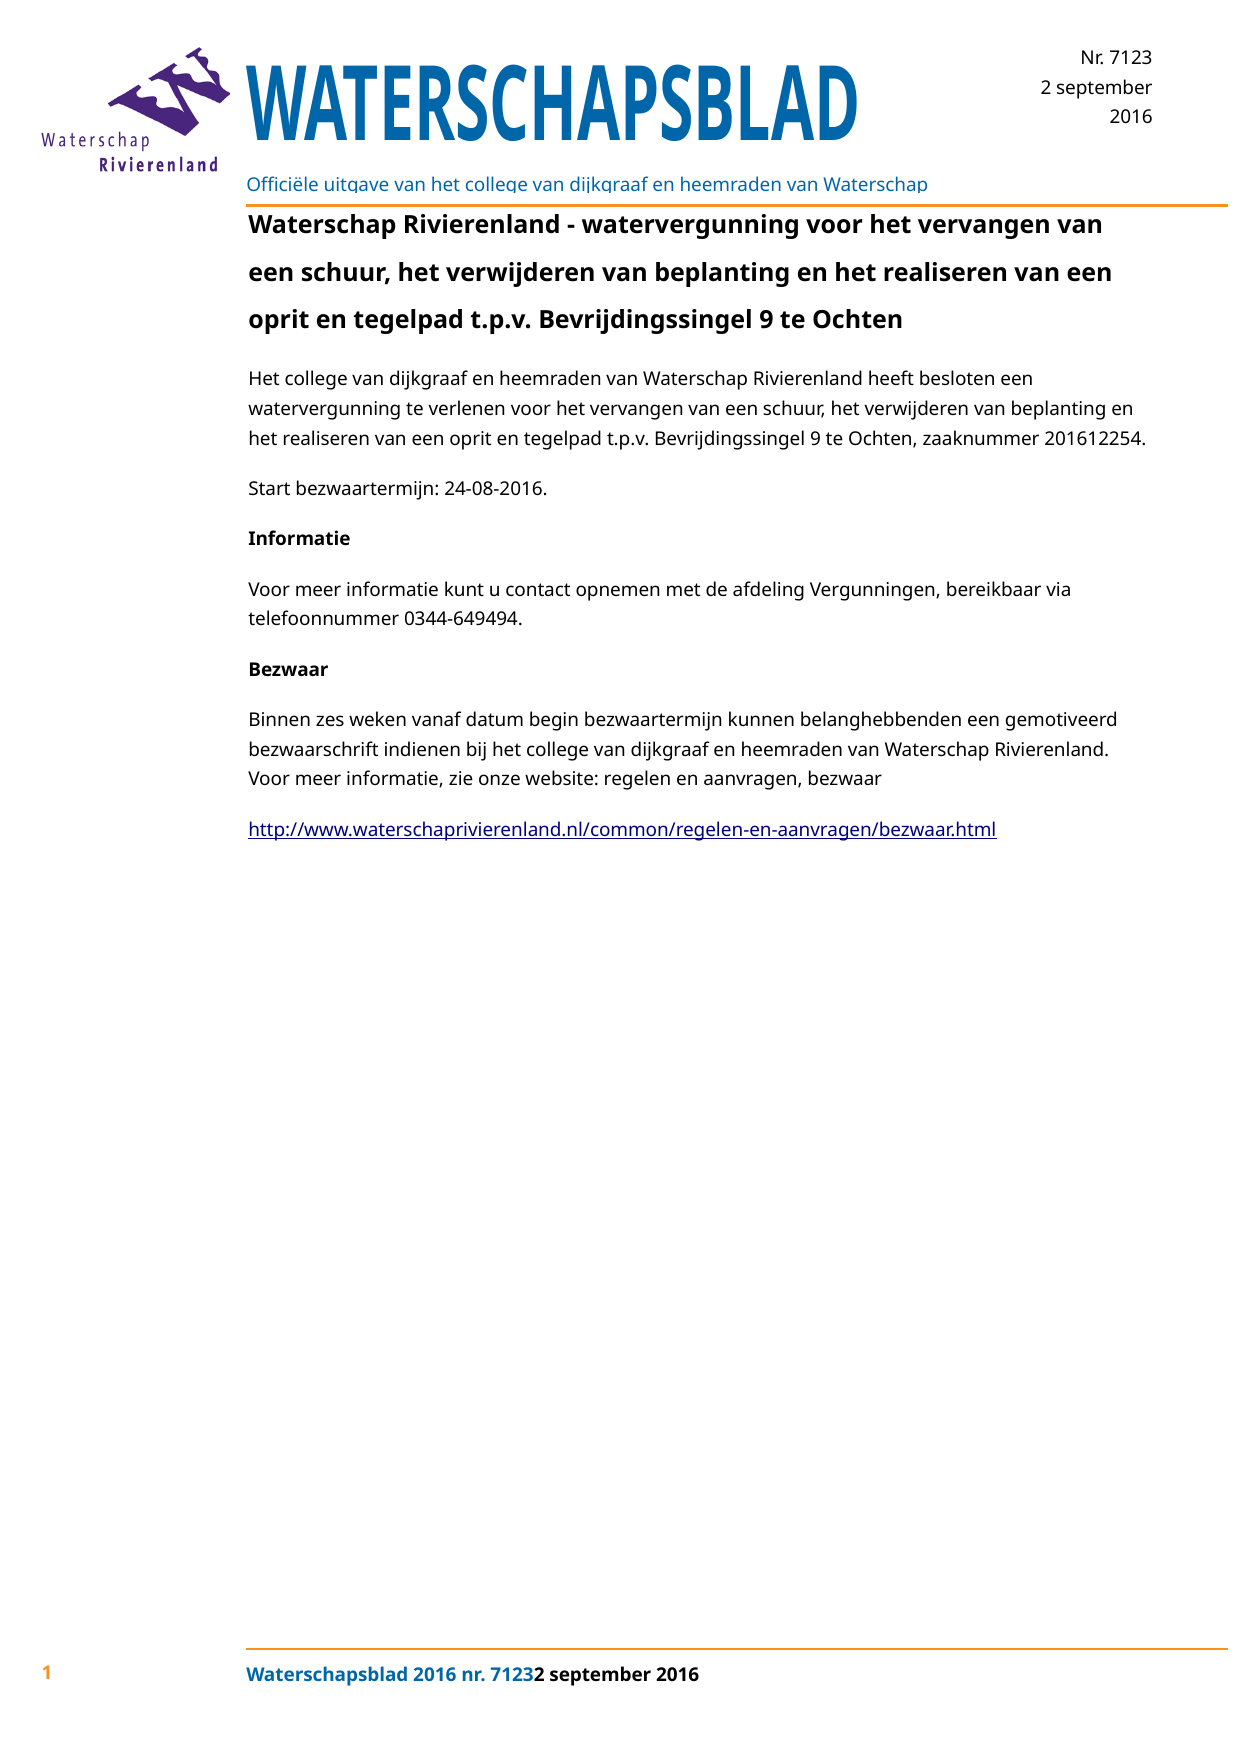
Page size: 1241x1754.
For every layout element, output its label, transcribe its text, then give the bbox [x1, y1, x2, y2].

text Waterschap Rivierenland - watervergunning voor het vervangen van een schuur, het verwijderen van beplanting en het realiseren van een oprit en tegelpad t.p.v. Bevrijdingssingel 9 te Ochten [248, 207, 1152, 336]
text Bezwaar [248, 656, 1152, 682]
picture [41, 47, 231, 172]
text http://www.waterschaprivierenland.nl/common/regelen-en-aanvragen/bezwaar.html [248, 816, 1152, 842]
text Binnen zes weken vanaf datum begin bezwaartermijn kunnen belanghebbenden een gemotiveerd bezwaarschrift indienen bij het college van dijkgraaf en heemraden van Waterschap Rivierenland. Voor meer informatie, zie onze website: regelen en aanvragen, bezwaar [248, 706, 1152, 791]
text Start bezwaartermijn: 24-08-2016. [248, 475, 1152, 501]
text Informatie [248, 526, 1152, 551]
text Voor meer informatie kunt u contact opnemen met de afdeling Vergunningen, bereikbaar via telefoonnummer 0344-649494. [248, 576, 1152, 631]
text Het college van dijkgraaf en heemraden van Waterschap Rivierenland heeft besloten een watervergunning te verlenen voor het vervangen van een schuur, het verwijderen van beplanting en het realiseren van een oprit en tegelpad t.p.v. Bevrijdingssingel 9 te Ochten, zaaknummer 201612254. [248, 366, 1152, 450]
